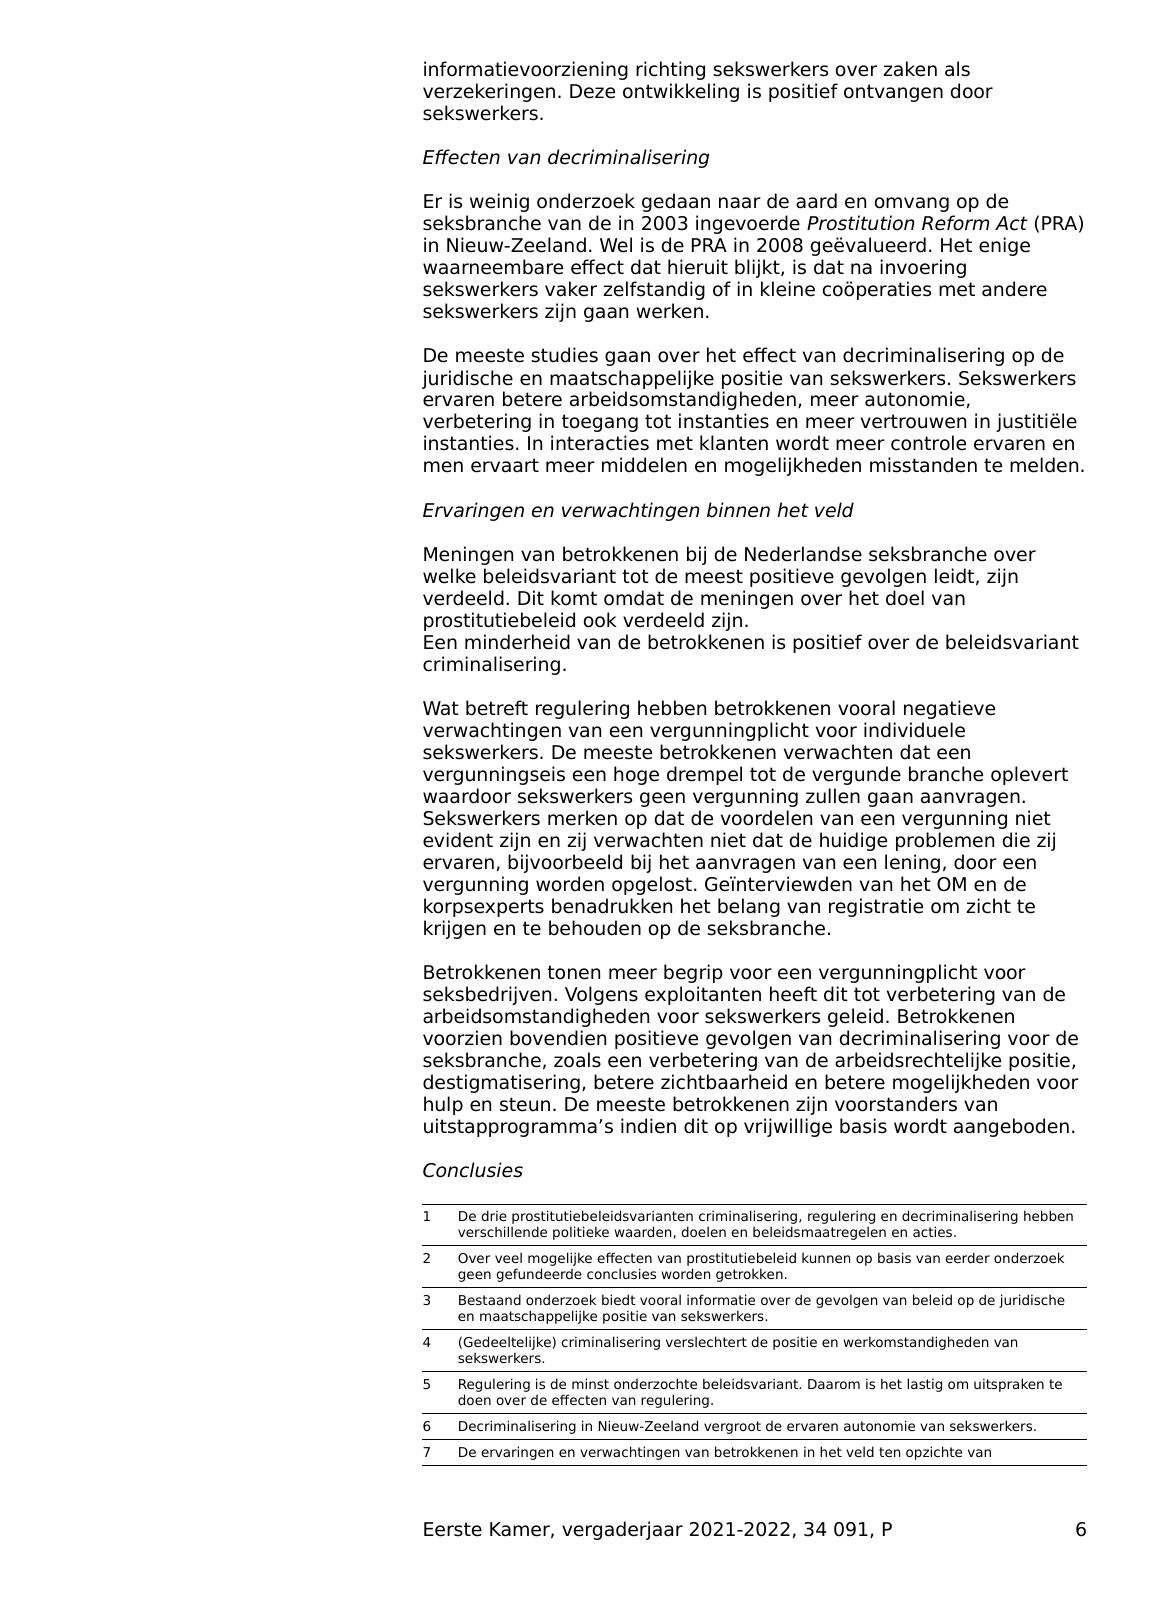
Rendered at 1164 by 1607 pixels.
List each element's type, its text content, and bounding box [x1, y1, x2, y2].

subtitle Effecten van decriminalisering [422, 147, 1087, 169]
text De meeste studies gaan over het effect van decriminalisering op de juridische en maatschappelijke positie van sekswerkers. Sekswerkers ervaren betere arbeidsomstandigheden, meer autonomie, verbetering in toegang tot instanties en meer vertrouwen in justitiële instanties. In interacties met klanten wordt meer controle ervaren en men ervaart meer middelen en mogelijkheden misstanden te melden. [422, 345, 1087, 477]
subtitle Conclusies [422, 1160, 1087, 1182]
text Een minderheid van de betrokkenen is positief over de beleidsvariant criminalisering. [422, 632, 1087, 676]
text Betrokkenen tonen meer begrip voor een vergunningplicht voor seksbedrijven. Volgens exploitanten heeft dit tot verbetering van de arbeidsomstandigheden voor sekswerkers geleid. Betrokkenen voorzien bovendien positieve gevolgen van decriminalisering voor de seksbranche, zoals een verbetering van de arbeidsrechtelijke positie, destigmatisering, betere zichtbaarheid en betere mogelijkheden voor hulp en steun. De meeste betrokkenen zijn voorstanders van uitstapprogramma’s indien dit op vrijwillige basis wordt aangeboden. [422, 962, 1087, 1137]
table_cell De ervaringen en verwachtingen van betrokkenen in het veld ten opzichte van [452, 1440, 1087, 1465]
text informatievoorziening richting sekswerkers over zaken als verzekeringen. Deze ontwikkeling is positief ontvangen door sekswerkers. [422, 59, 1087, 125]
table_cell Regulering is de minst onderzochte beleidsvariant. Daarom is het lastig om uitspraken te doen over de effecten van regulering. [452, 1372, 1087, 1413]
table_cell Over veel mogelijke effecten van prostitutiebeleid kunnen op basis van eerder onderzoek geen gefundeerde conclusies worden getrokken. [452, 1246, 1087, 1287]
subtitle Ervaringen en verwachtingen binnen het veld [422, 499, 1087, 521]
table_cell 2 [422, 1246, 452, 1287]
table_cell 3 [422, 1288, 452, 1329]
table_cell 6 [422, 1414, 452, 1439]
table_cell (Gedeeltelijke) criminalisering verslechtert de positie en werkomstandigheden van sekswerkers. [452, 1330, 1087, 1371]
table_cell Bestaand onderzoek biedt vooral informatie over de gevolgen van beleid op de juridische en maatschappelijke positie van sekswerkers. [452, 1288, 1087, 1329]
table_cell 5 [422, 1372, 452, 1413]
text Er is weinig onderzoek gedaan naar de aard en omvang op de seksbranche van de in 2003 ingevoerde Prostitution Reform Act (PRA) in Nieuw-Zeeland. Wel is de PRA in 2008 geëvalueerd. Het enige waarneembare effect dat hieruit blijkt, is dat na invoering sekswerkers vaker zelfstandig of in kleine coöperaties met andere sekswerkers zijn gaan werken. [422, 191, 1087, 323]
table_cell 4 [422, 1330, 452, 1371]
table_cell Decriminalisering in Nieuw-Zeeland vergroot de ervaren autonomie van sekswerkers. [452, 1414, 1087, 1439]
text Wat betreft regulering hebben betrokkenen vooral negatieve verwachtingen van een vergunningplicht voor individuele sekswerkers. De meeste betrokkenen verwachten dat een vergunningseis een hoge drempel tot de vergunde branche oplevert waardoor sekswerkers geen vergunning zullen gaan aanvragen. Sekswerkers merken op dat de voordelen van een vergunning niet evident zijn en zij verwachten niet dat de huidige problemen die zij ervaren, bijvoorbeeld bij het aanvragen van een lening, door een vergunning worden opgelost. Geïnterviewden van het OM en de korpsexperts benadrukken het belang van registratie om zicht te krijgen en te behouden op de seksbranche. [422, 698, 1087, 939]
text Meningen van betrokkenen bij de Nederlandse seksbranche over welke beleidsvariant tot de meest positieve gevolgen leidt, zijn verdeeld. Dit komt omdat de meningen over het doel van prostitutiebeleid ook verdeeld zijn. [422, 544, 1087, 632]
table_header De drie prostitutiebeleidsvarianten criminalisering, regulering en decriminalisering hebben verschillende politieke waarden, doelen en beleidsmaatregelen en acties. [452, 1205, 1087, 1245]
table_cell 7 [422, 1440, 452, 1465]
table_header 1 [422, 1205, 452, 1245]
